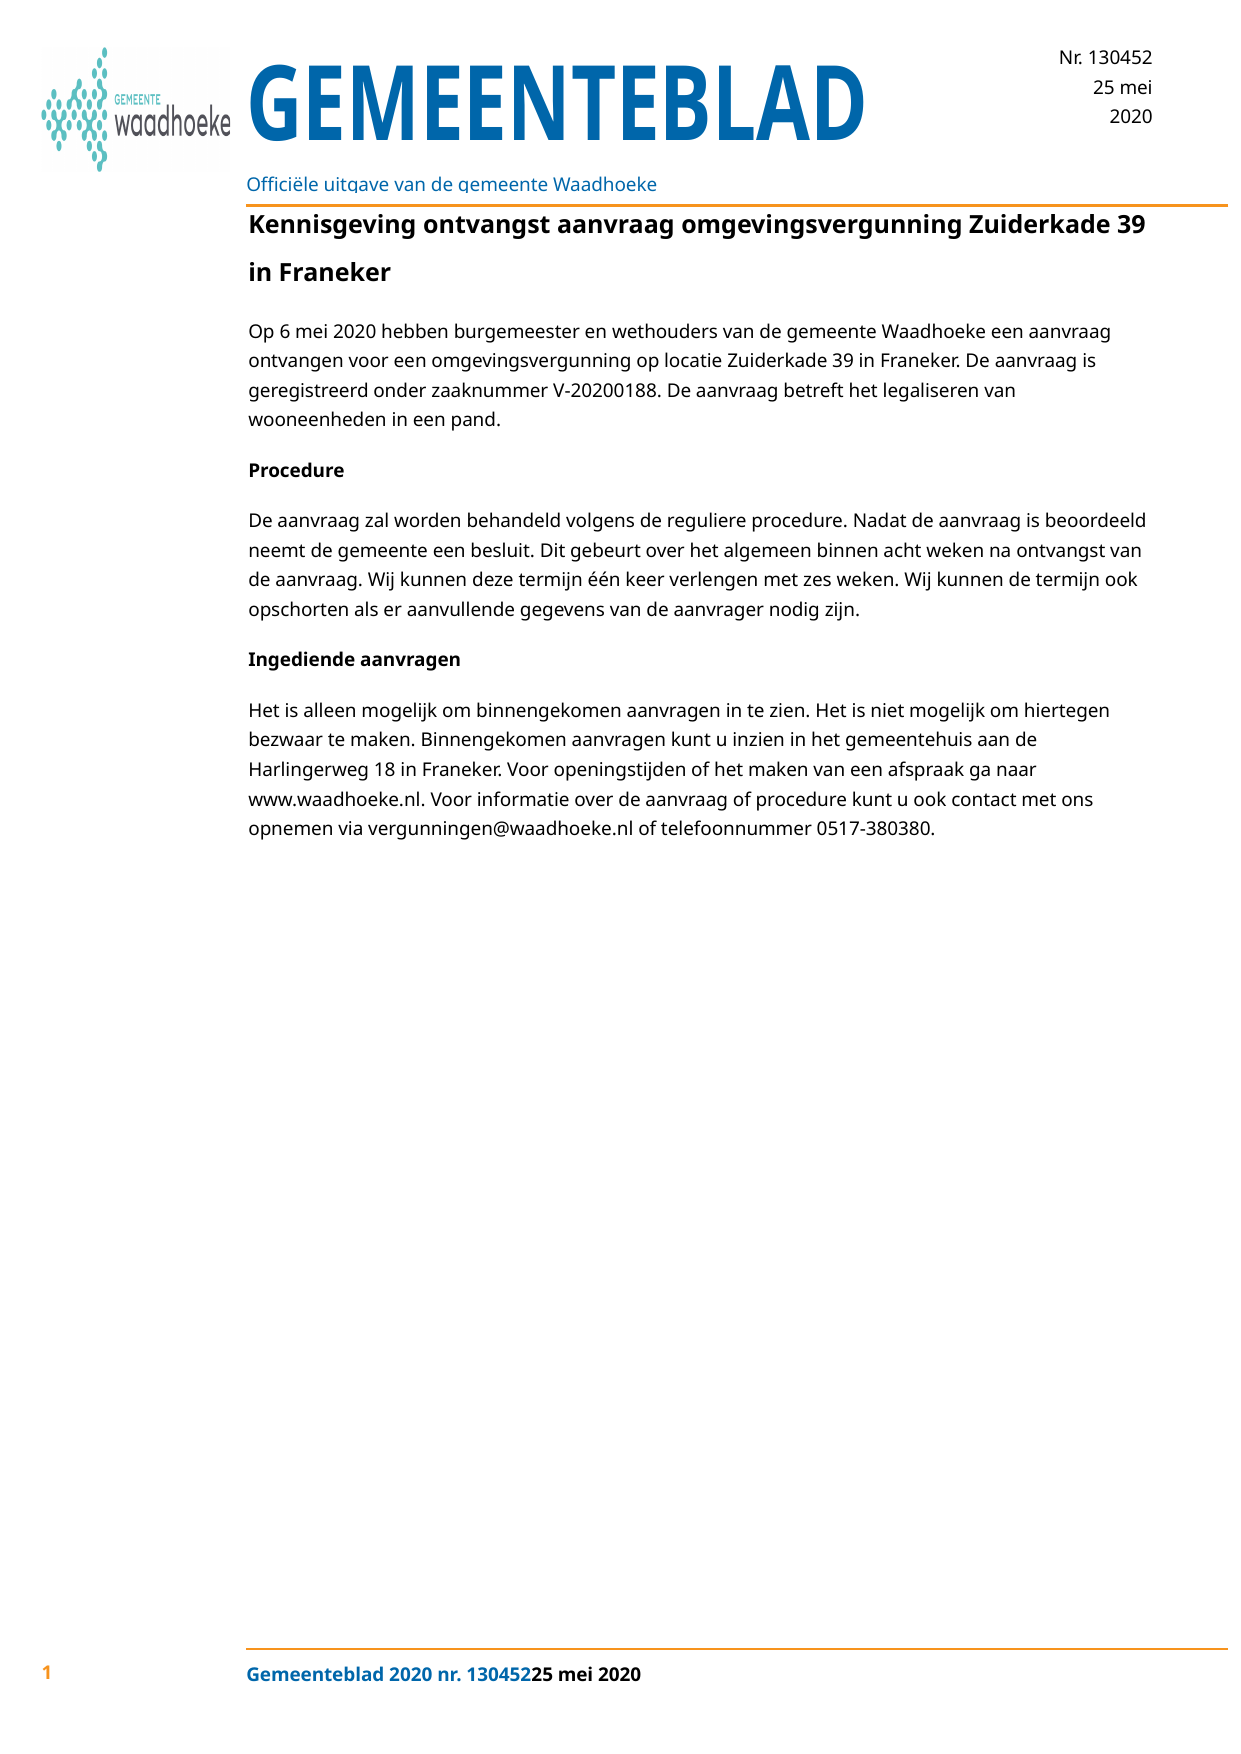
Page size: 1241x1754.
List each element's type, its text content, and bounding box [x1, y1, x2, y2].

text De aanvraag zal worden behandeld volgens de reguliere procedure. Nadat de aanvraag is beoordeeld neemt de gemeente een besluit. Dit gebeurt over het algemeen binnen acht weken na ontvangst van de aanvraag. Wij kunnen deze termijn één keer verlengen met zes weken. Wij kunnen de termijn ook opschorten als er aanvullende gegevens van de aanvrager nodig zijn. [248, 507, 1152, 622]
text Ingediende aanvragen [248, 647, 1152, 672]
text Procedure [248, 457, 1152, 483]
picture [41, 47, 231, 172]
text Kennisgeving ontvangst aanvraag omgevingsvergunning Zuiderkade 39 in Franeker [248, 207, 1152, 288]
text Het is alleen mogelijk om binnengekomen aanvragen in te zien. Het is niet mogelijk om hiertegen bezwaar te maken. Binnengekomen aanvragen kunt u inzien in het gemeentehuis aan de Harlingerweg 18 in Franeker. Voor openingstijden of het maken van een afspraak ga naar www.waadhoeke.nl. Voor informatie over de aanvraag of procedure kunt u ook contact met ons opnemen via vergunningen@waadhoeke.nl of telefoonnummer 0517-380380. [248, 697, 1152, 841]
text Op 6 mei 2020 hebben burgemeester en wethouders van de gemeente Waadhoeke een aanvraag ontvangen voor een omgevingsvergunning op locatie Zuiderkade 39 in Franeker. De aanvraag is geregistreerd onder zaaknummer V-20200188. De aanvraag betreft het legaliseren van wooneenheden in een pand. [248, 318, 1152, 432]
